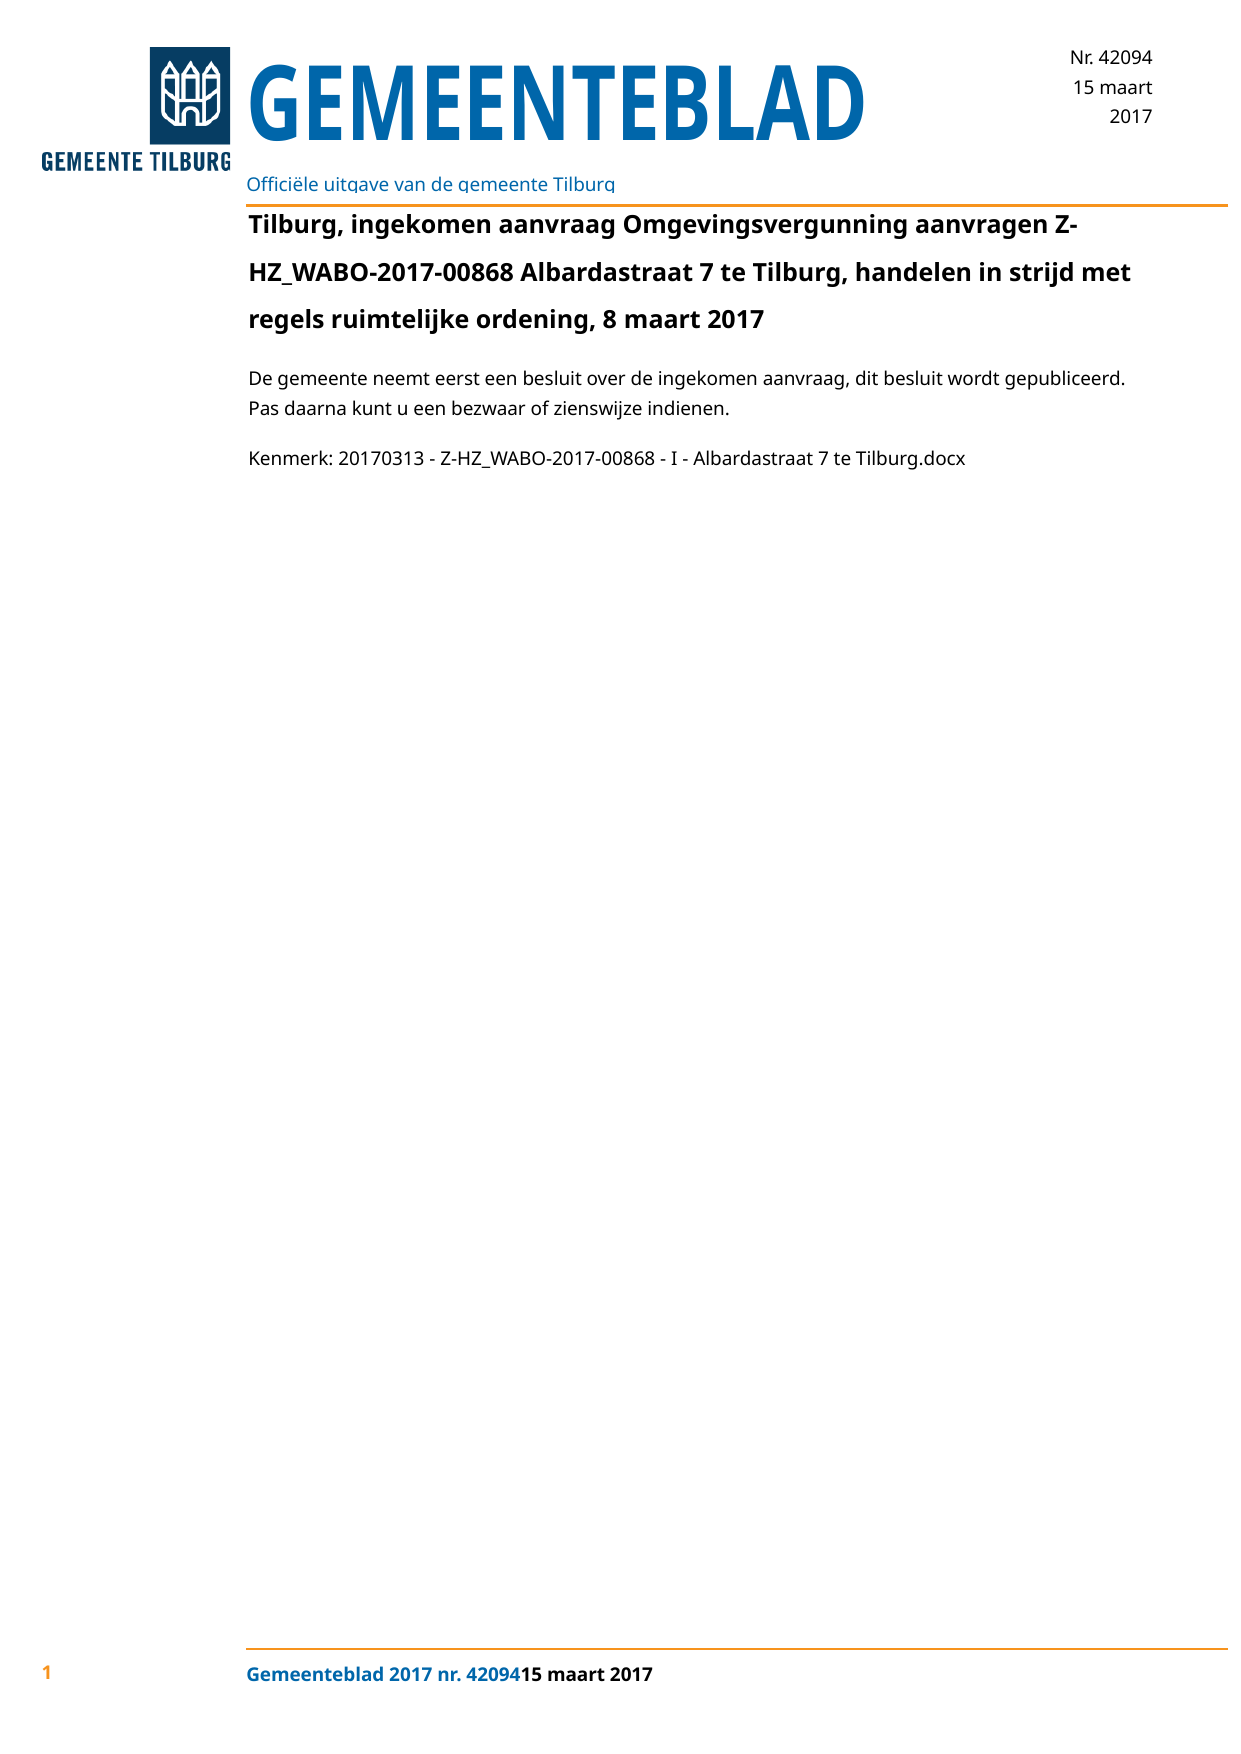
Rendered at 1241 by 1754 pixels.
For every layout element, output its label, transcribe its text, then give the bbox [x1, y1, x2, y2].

text De gemeente neemt eerst een besluit over de ingekomen aanvraag, dit besluit wordt gepubliceerd. Pas daarna kunt u een bezwaar of zienswijze indienen. [248, 366, 1152, 421]
text Kenmerk: 20170313 - Z-HZ_WABO-2017-00868 - I - Albardastraat 7 te Tilburg.docx [248, 446, 1152, 471]
picture [41, 47, 231, 172]
text Tilburg, ingekomen aanvraag Omgevingsvergunning aanvragen Z-HZ_WABO-2017-00868 Albardastraat 7 te Tilburg, handelen in strijd met regels ruimtelijke ordening, 8 maart 2017 [248, 207, 1152, 336]
